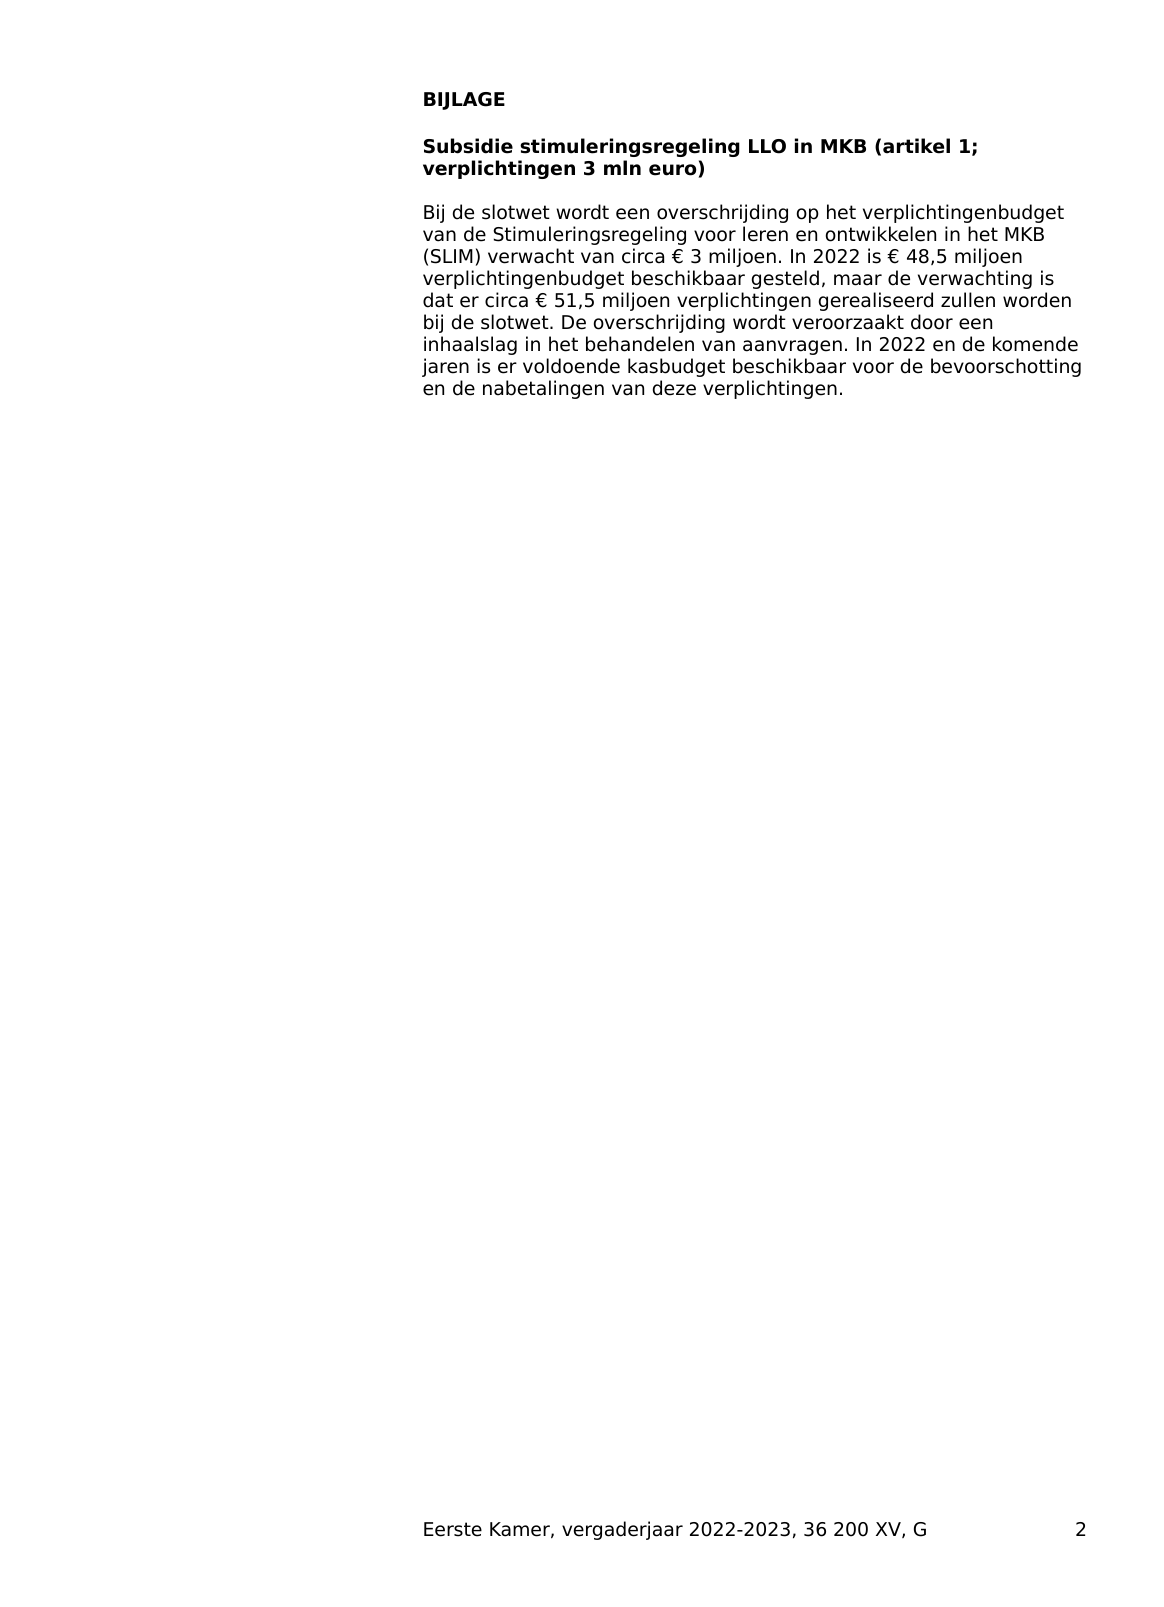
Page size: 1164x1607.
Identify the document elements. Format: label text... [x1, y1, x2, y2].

text Bij de slotwet wordt een overschrijding op het verplichtingenbudget van de Stimuleringsregeling voor leren en ontwikkelen in het MKB (SLIM) verwacht van circa € 3 miljoen. In 2022 is € 48,5 miljoen verplichtingenbudget beschikbaar gesteld, maar de verwachting is dat er circa € 51,5 miljoen verplichtingen gerealiseerd zullen worden bij de slotwet. De overschrijding wordt veroorzaakt door een inhaalslag in het behandelen van aanvragen. In 2022 en de komende jaren is er voldoende kasbudget beschikbaar voor de bevoorschotting en de nabetalingen van deze verplichtingen. [422, 202, 1087, 400]
subtitle Subsidie stimuleringsregeling LLO in MKB (artikel 1; verplichtingen 3 mln euro) [422, 136, 1087, 180]
subtitle BIJLAGE [77, 89, 1087, 111]
